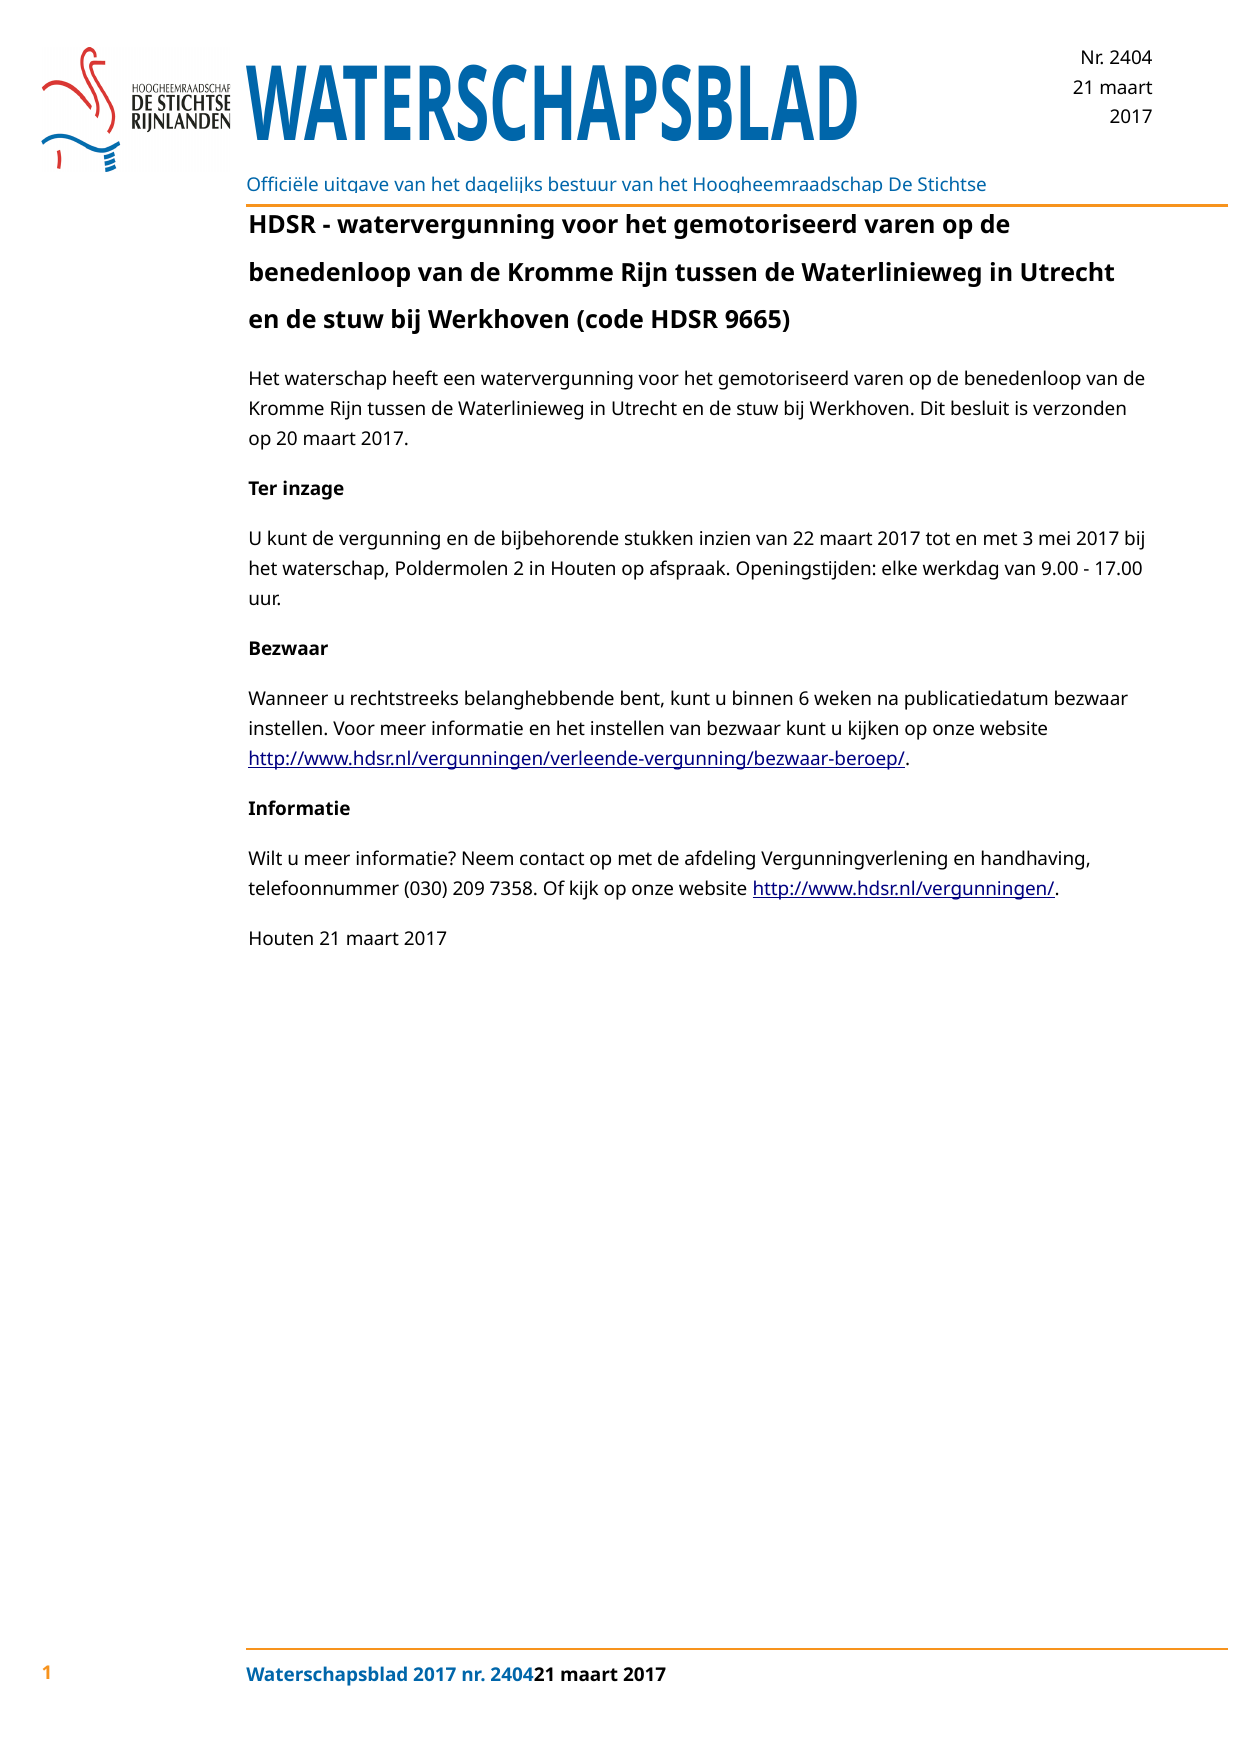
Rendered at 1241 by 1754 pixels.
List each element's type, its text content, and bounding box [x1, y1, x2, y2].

text Houten 21 maart 2017 [248, 926, 1152, 951]
text Wanneer u rechtstreeks belanghebbende bent, kunt u binnen 6 weken na publicatiedatum bezwaar instellen. Voor meer informatie en het instellen van bezwaar kunt u kijken op onze website http://www.hdsr.nl/vergunningen/verleende-vergunning/bezwaar-beroep/. [248, 686, 1152, 770]
picture [41, 47, 231, 172]
text HDSR - watervergunning voor het gemotoriseerd varen op de benedenloop van de Kromme Rijn tussen de Waterlinieweg in Utrecht en de stuw bij Werkhoven (code HDSR 9665) [248, 207, 1152, 336]
text Wilt u meer informatie? Neem contact op met de afdeling Vergunningverlening en handhaving, telefoonnummer (030) 209 7358. Of kijk op onze website http://www.hdsr.nl/vergunningen/. [248, 846, 1152, 901]
text Ter inzage [248, 475, 1152, 501]
text Informatie [248, 795, 1152, 821]
text Bezwaar [248, 635, 1152, 661]
text Het waterschap heeft een watervergunning voor het gemotoriseerd varen op de benedenloop van de Kromme Rijn tussen de Waterlinieweg in Utrecht en de stuw bij Werkhoven. Dit besluit is verzonden op 20 maart 2017. [248, 366, 1152, 450]
text U kunt de vergunning en de bijbehorende stukken inzien van 22 maart 2017 tot en met 3 mei 2017 bij het waterschap, Poldermolen 2 in Houten op afspraak. Openingstijden: elke werkdag van 9.00 - 17.00 uur. [248, 526, 1152, 610]
